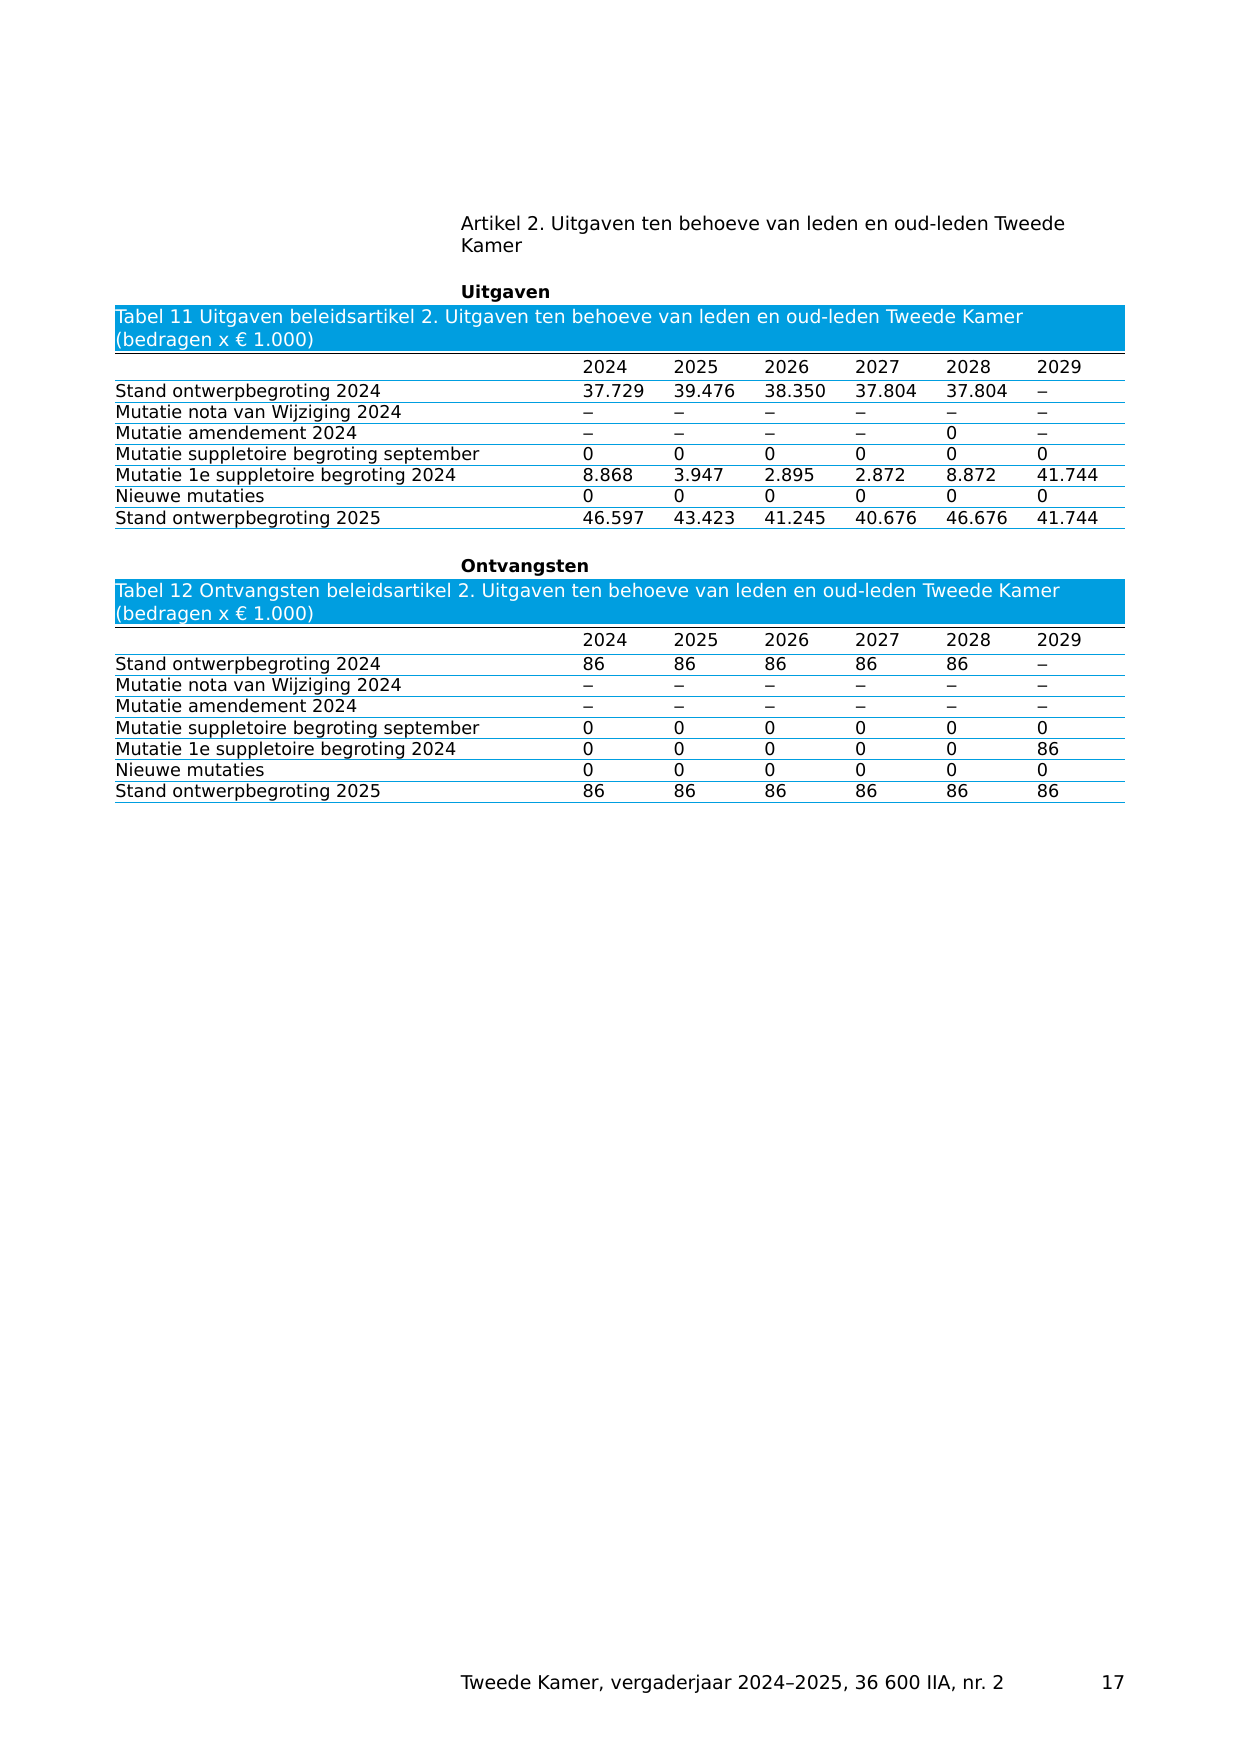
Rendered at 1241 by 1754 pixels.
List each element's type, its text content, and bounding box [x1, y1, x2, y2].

table_cell ‒ [852, 676, 943, 696]
table_cell 2028 [943, 628, 1034, 654]
table_cell ‒ [1034, 697, 1125, 717]
table_cell 0 [943, 760, 1034, 781]
table_cell 0 [670, 718, 761, 738]
table_cell 0 [670, 760, 761, 781]
table_cell ‒ [1034, 676, 1125, 696]
table_cell 0 [943, 487, 1034, 507]
table_cell 2024 [580, 354, 670, 380]
table_cell Nieuwe mutaties [115, 487, 579, 507]
table_cell Mutatie nota van Wijziging 2024 [115, 676, 579, 696]
table_cell 0 [670, 739, 761, 759]
table_cell 2027 [852, 628, 943, 654]
table_cell 2026 [761, 628, 852, 654]
table_cell 0 [852, 718, 943, 738]
table_cell ‒ [1034, 381, 1125, 401]
table_cell 0 [852, 739, 943, 759]
table_cell 2028 [943, 354, 1034, 380]
table_cell ‒ [761, 403, 852, 422]
table_cell ‒ [580, 403, 670, 422]
table_cell 0 [761, 445, 852, 465]
table_cell ‒ [670, 403, 761, 422]
text Ontvangsten [461, 554, 1125, 577]
table_cell ‒ [943, 403, 1034, 422]
table_cell ‒ [580, 676, 670, 696]
table_cell 2024 [580, 628, 670, 654]
table_cell Stand ontwerpbegroting 2025 [115, 508, 579, 528]
table_cell 0 [580, 760, 670, 781]
table_cell 86 [670, 782, 761, 802]
table_cell 43.423 [670, 508, 761, 528]
table_cell 2.895 [761, 466, 852, 486]
table_cell [115, 354, 579, 380]
table_cell 0 [1034, 760, 1125, 781]
table_cell Mutatie amendement 2024 [115, 697, 579, 717]
table_cell 0 [943, 445, 1034, 465]
table_cell ‒ [580, 424, 670, 444]
table_cell ‒ [580, 697, 670, 717]
table_cell [115, 628, 579, 654]
table_cell Stand ontwerpbegroting 2024 [115, 655, 579, 675]
table_cell 40.676 [852, 508, 943, 528]
table_cell 2029 [1034, 628, 1125, 654]
table_cell 0 [943, 718, 1034, 738]
table_cell 41.245 [761, 508, 852, 528]
table_cell 0 [852, 445, 943, 465]
table_cell 0 [761, 739, 852, 759]
table_cell 86 [580, 655, 670, 675]
table_cell ‒ [943, 676, 1034, 696]
table_cell 41.744 [1034, 508, 1125, 528]
table_cell 86 [852, 782, 943, 802]
table_cell Mutatie suppletoire begroting september [115, 718, 579, 738]
table_cell 2025 [670, 628, 761, 654]
table_cell ‒ [670, 424, 761, 444]
table_cell ‒ [1034, 655, 1125, 675]
table_cell ‒ [943, 697, 1034, 717]
table_cell 37.729 [580, 381, 670, 401]
table_cell 0 [1034, 445, 1125, 465]
table_cell 86 [1034, 782, 1125, 802]
table_cell 0 [670, 487, 761, 507]
table_cell 39.476 [670, 381, 761, 401]
table_cell Stand ontwerpbegroting 2025 [115, 782, 579, 802]
table_cell ‒ [1034, 424, 1125, 444]
table_cell 8.872 [943, 466, 1034, 486]
table_cell ‒ [852, 697, 943, 717]
table_cell 86 [761, 655, 852, 675]
table_cell 38.350 [761, 381, 852, 401]
table_cell 86 [670, 655, 761, 675]
table_cell 37.804 [852, 381, 943, 401]
table_cell Mutatie 1e suppletoire begroting 2024 [115, 466, 579, 486]
table_cell 0 [943, 424, 1034, 444]
table_cell Mutatie amendement 2024 [115, 424, 579, 444]
table_cell 41.744 [1034, 466, 1125, 486]
table_cell ‒ [670, 676, 761, 696]
table_cell ‒ [1034, 403, 1125, 422]
table_cell Nieuwe mutaties [115, 760, 579, 781]
table_cell ‒ [761, 424, 852, 444]
table_cell 2.872 [852, 466, 943, 486]
table_cell 86 [852, 655, 943, 675]
table_cell 0 [580, 445, 670, 465]
table_cell 86 [1034, 739, 1125, 759]
table_cell Mutatie 1e suppletoire begroting 2024 [115, 739, 579, 759]
table_cell ‒ [670, 697, 761, 717]
table_cell 0 [852, 487, 943, 507]
title Artikel 2. Uitgaven ten behoeve van leden en oud-leden Tweede Kamer [461, 213, 1125, 257]
table_cell 2027 [852, 354, 943, 380]
table_cell 86 [943, 782, 1034, 802]
table_cell ‒ [852, 403, 943, 422]
table_cell 2025 [670, 354, 761, 380]
text Uitgaven [461, 280, 1125, 303]
table_cell ‒ [761, 697, 852, 717]
table_cell 8.868 [580, 466, 670, 486]
table_cell 0 [761, 487, 852, 507]
table_cell 0 [580, 487, 670, 507]
table_cell Mutatie suppletoire begroting september [115, 445, 579, 465]
table_cell 0 [1034, 487, 1125, 507]
table_cell 0 [670, 445, 761, 465]
table_cell 3.947 [670, 466, 761, 486]
table_cell 0 [852, 760, 943, 781]
table_cell 0 [761, 760, 852, 781]
table_cell ‒ [852, 424, 943, 444]
table_cell ‒ [761, 676, 852, 696]
table_cell Mutatie nota van Wijziging 2024 [115, 403, 579, 422]
table_cell 2026 [761, 354, 852, 380]
table_cell 0 [1034, 718, 1125, 738]
table_cell Stand ontwerpbegroting 2024 [115, 381, 579, 401]
table_cell 46.676 [943, 508, 1034, 528]
table_cell 46.597 [580, 508, 670, 528]
table_cell 37.804 [943, 381, 1034, 401]
table_cell 2029 [1034, 354, 1125, 380]
table_cell 0 [761, 718, 852, 738]
table_cell 0 [580, 718, 670, 738]
table_cell 0 [943, 739, 1034, 759]
table_cell 0 [580, 739, 670, 759]
table_cell 86 [943, 655, 1034, 675]
table_cell 86 [580, 782, 670, 802]
table_cell 86 [761, 782, 852, 802]
